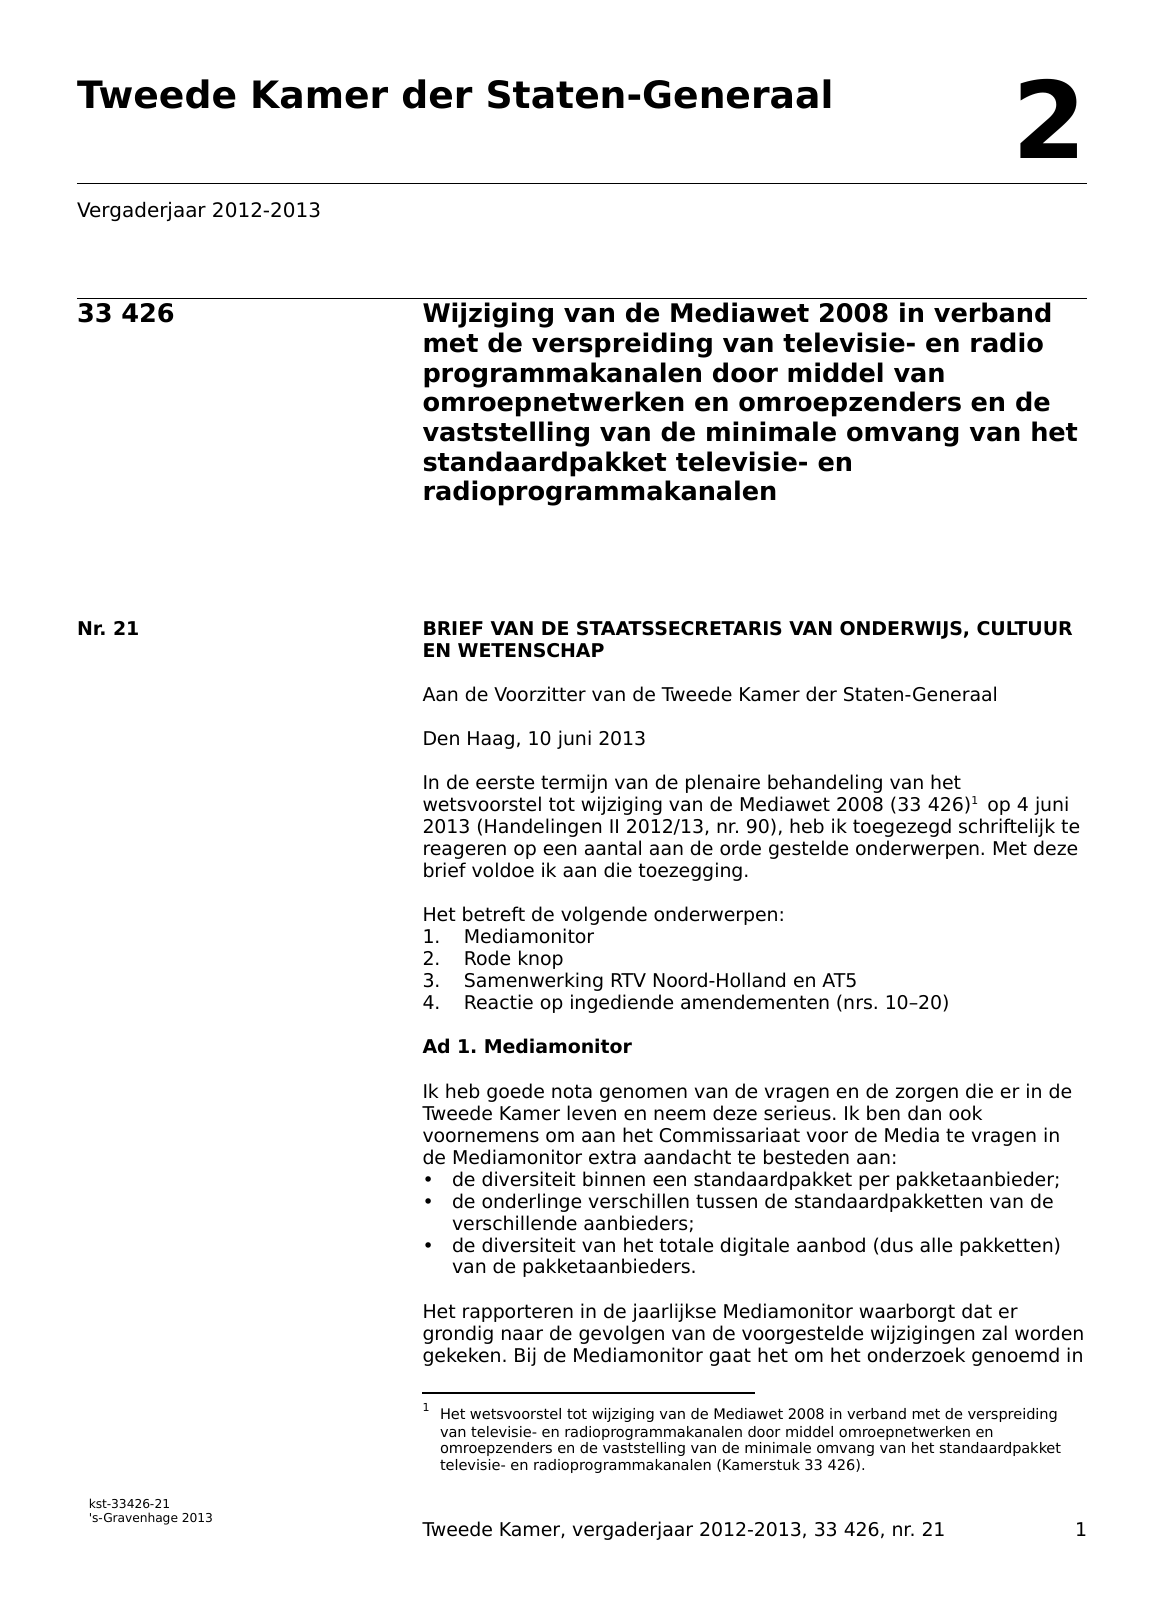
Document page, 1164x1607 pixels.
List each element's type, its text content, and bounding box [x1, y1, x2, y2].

text kst-33426-21 [88, 1497, 323, 1511]
text 1. Mediamonitor [422, 926, 1087, 948]
text Ik heb goede nota genomen van de vragen en de zorgen die er in de Tweede Kamer leven en neem deze serieus. Ik ben dan ook voornemens om aan het Commissariaat voor de Media te vragen in de Mediamonitor extra aandacht te besteden aan: [422, 1081, 1087, 1168]
subtitle 33 426 Wijziging van de Mediawet 2008 in verband met de verspreiding van televisie- en radio programmakanalen door middel van omroepnetwerken en omroepzenders en de vaststelling van de minimale omvang van het standaardpakket televisie- en radioprogrammakanalen [77, 299, 1087, 507]
subtitle Ad 1. Mediamonitor [422, 1036, 1087, 1058]
text Het rapporteren in de jaarlijkse Mediamonitor waarborgt dat er grondig naar de gevolgen van de voorgestelde wijzigingen zal worden gekeken. Bij de Mediamonitor gaat het om het onderzoek genoemd in [422, 1301, 1087, 1367]
subtitle Nr. 21 BRIEF VAN DE STAATSSECRETARIS VAN ONDERWIJS, CULTUUR EN WETENSCHAP [77, 618, 1087, 662]
text 2. Rode knop [422, 948, 1087, 970]
text Het betreft de volgende onderwerpen: [422, 904, 1087, 926]
table_cell Vergaderjaar 2012-2013 [77, 184, 1087, 298]
text • de onderlinge verschillen tussen de standaardpakketten van de verschillende aanbieders; [422, 1191, 1087, 1234]
text Het wetsvoorstel tot wijziging van de Mediawet 2008 in verband met de verspreiding van televisie- en radioprogrammakanalen door middel omroepnetwerken en omroepzenders en de vaststelling van de minimale omvang van het standaardpakket televisie- en radioprogrammakanalen (Kamerstuk 33 426). [422, 1402, 1087, 1474]
text 4. Reactie op ingediende amendementen (nrs. 10–20) [422, 992, 1087, 1014]
text 's-Gravenhage 2013 [88, 1511, 323, 1525]
table_header 2 [886, 59, 1087, 183]
text 3. Samenwerking RTV Noord-Holland en AT5 [422, 970, 1087, 992]
text • de diversiteit van het totale digitale aanbod (dus alle pakketten) van de pakketaanbieders. [422, 1234, 1087, 1278]
text In de eerste termijn van de plenaire behandeling van het wetsvoorstel tot wijziging van de Mediawet 2008 (33 426) op 4 juni 2013 (Handelingen II 2012/13, nr. 90), heb ik toegezegd schriftelijk te reageren op een aantal aan de orde gestelde onderwerpen. Met deze brief voldoe ik aan die toezegging. [422, 772, 1087, 882]
text Aan de Voorzitter van de Tweede Kamer der Staten-Generaal [422, 684, 1087, 706]
text Den Haag, 10 juni 2013 [422, 728, 1087, 750]
table_header Tweede Kamer der Staten-Generaal [77, 59, 886, 183]
text • de diversiteit binnen een standaardpakket per pakketaanbieder; [422, 1168, 1087, 1191]
